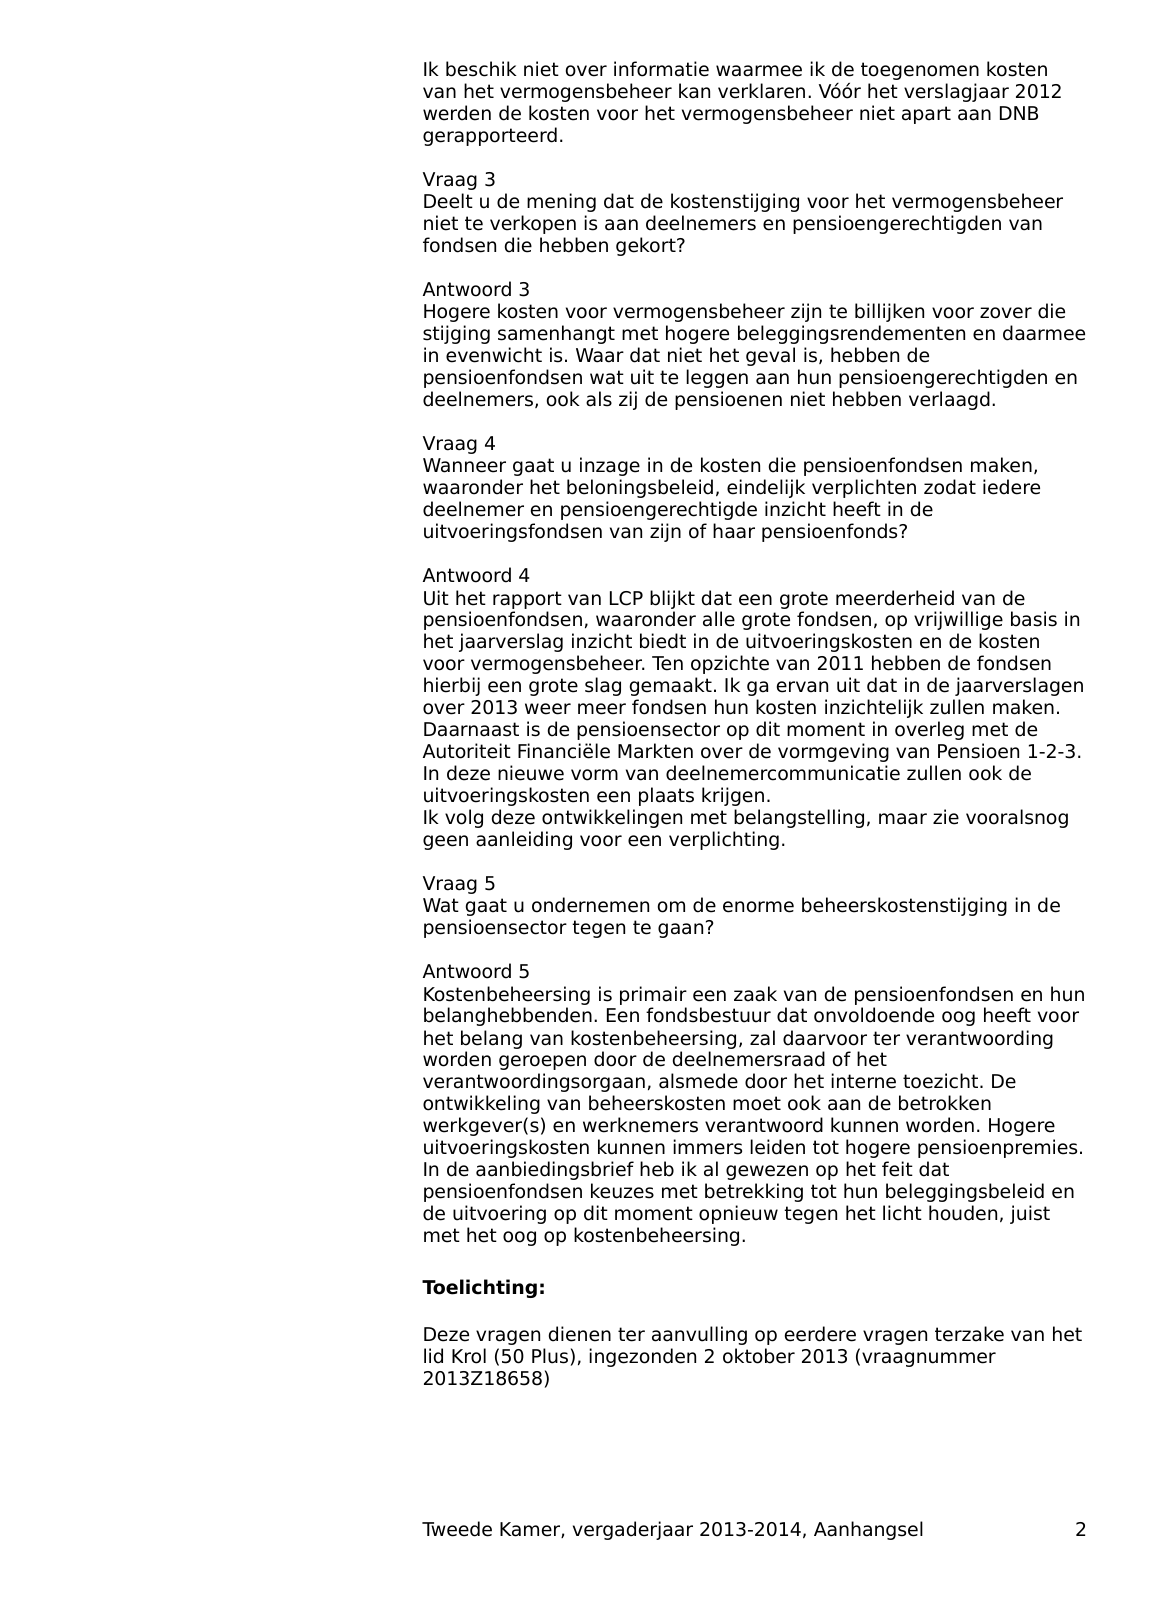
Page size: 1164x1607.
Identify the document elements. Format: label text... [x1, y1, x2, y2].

text In de aanbiedingsbrief heb ik al gewezen op het feit dat pensioenfondsen keuzes met betrekking tot hun beleggingsbeleid en de uitvoering op dit moment opnieuw tegen het licht houden, juist met het oog op kostenbeheersing. [422, 1159, 1087, 1247]
text Vraag 4 [422, 433, 1087, 455]
text Wat gaat u ondernemen om de enorme beheerskostenstijging in de pensioensector tegen te gaan? [422, 895, 1087, 939]
text Hogere kosten voor vermogensbeheer zijn te billijken voor zover die stijging samenhangt met hogere beleggingsrendementen en daarmee in evenwicht is. Waar dat niet het geval is, hebben de pensioenfondsen wat uit te leggen aan hun pensioengerechtigden en deelnemers, ook als zij de pensioenen niet hebben verlaagd. [422, 301, 1087, 411]
text Daarnaast is de pensioensector op dit moment in overleg met de Autoriteit Financiële Markten over de vormgeving van Pensioen 1-2-3. In deze nieuwe vorm van deelnemercommunicatie zullen ook de uitvoeringskosten een plaats krijgen. [422, 719, 1087, 807]
text Antwoord 5 [422, 961, 1087, 983]
text Deelt u de mening dat de kostenstijging voor het vermogensbeheer niet te verkopen is aan deelnemers en pensioengerechtigden van fondsen die hebben gekort? [422, 191, 1087, 257]
text Antwoord 3 [422, 279, 1087, 301]
text Vraag 3 [422, 169, 1087, 191]
text Wanneer gaat u inzage in de kosten die pensioenfondsen maken, waaronder het beloningsbeleid, eindelijk verplichten zodat iedere deelnemer en pensioengerechtigde inzicht heeft in de uitvoeringsfondsen van zijn of haar pensioenfonds? [422, 455, 1087, 543]
text Deze vragen dienen ter aanvulling op eerdere vragen terzake van het lid Krol (50 Plus), ingezonden 2 oktober 2013 (vraagnummer 2013Z18658) [422, 1324, 1087, 1390]
text Kostenbeheersing is primair een zaak van de pensioenfondsen en hun belanghebbenden. Een fondsbestuur dat onvoldoende oog heeft voor het belang van kostenbeheersing, zal daarvoor ter verantwoording worden geroepen door de deelnemersraad of het verantwoordingsorgaan, alsmede door het interne toezicht. De ontwikkeling van beheerskosten moet ook aan de betrokken werkgever(s) en werknemers verantwoord kunnen worden. Hogere uitvoeringskosten kunnen immers leiden tot hogere pensioenpremies. [422, 983, 1087, 1159]
text Vraag 5 [422, 873, 1087, 895]
text Antwoord 4 [422, 565, 1087, 587]
text Ik beschik niet over informatie waarmee ik de toegenomen kosten van het vermogensbeheer kan verklaren. Vóór het verslagjaar 2012 werden de kosten voor het vermogensbeheer niet apart aan DNB gerapporteerd. [422, 59, 1087, 147]
subtitle Toelichting: [422, 1277, 1087, 1299]
text Ik volg deze ontwikkelingen met belangstelling, maar zie vooralsnog geen aanleiding voor een verplichting. [422, 807, 1087, 851]
text Uit het rapport van LCP blijkt dat een grote meerderheid van de pensioenfondsen, waaronder alle grote fondsen, op vrijwillige basis in het jaarverslag inzicht biedt in de uitvoeringskosten en de kosten voor vermogensbeheer. Ten opzichte van 2011 hebben de fondsen hierbij een grote slag gemaakt. Ik ga ervan uit dat in de jaarverslagen over 2013 weer meer fondsen hun kosten inzichtelijk zullen maken. [422, 587, 1087, 719]
